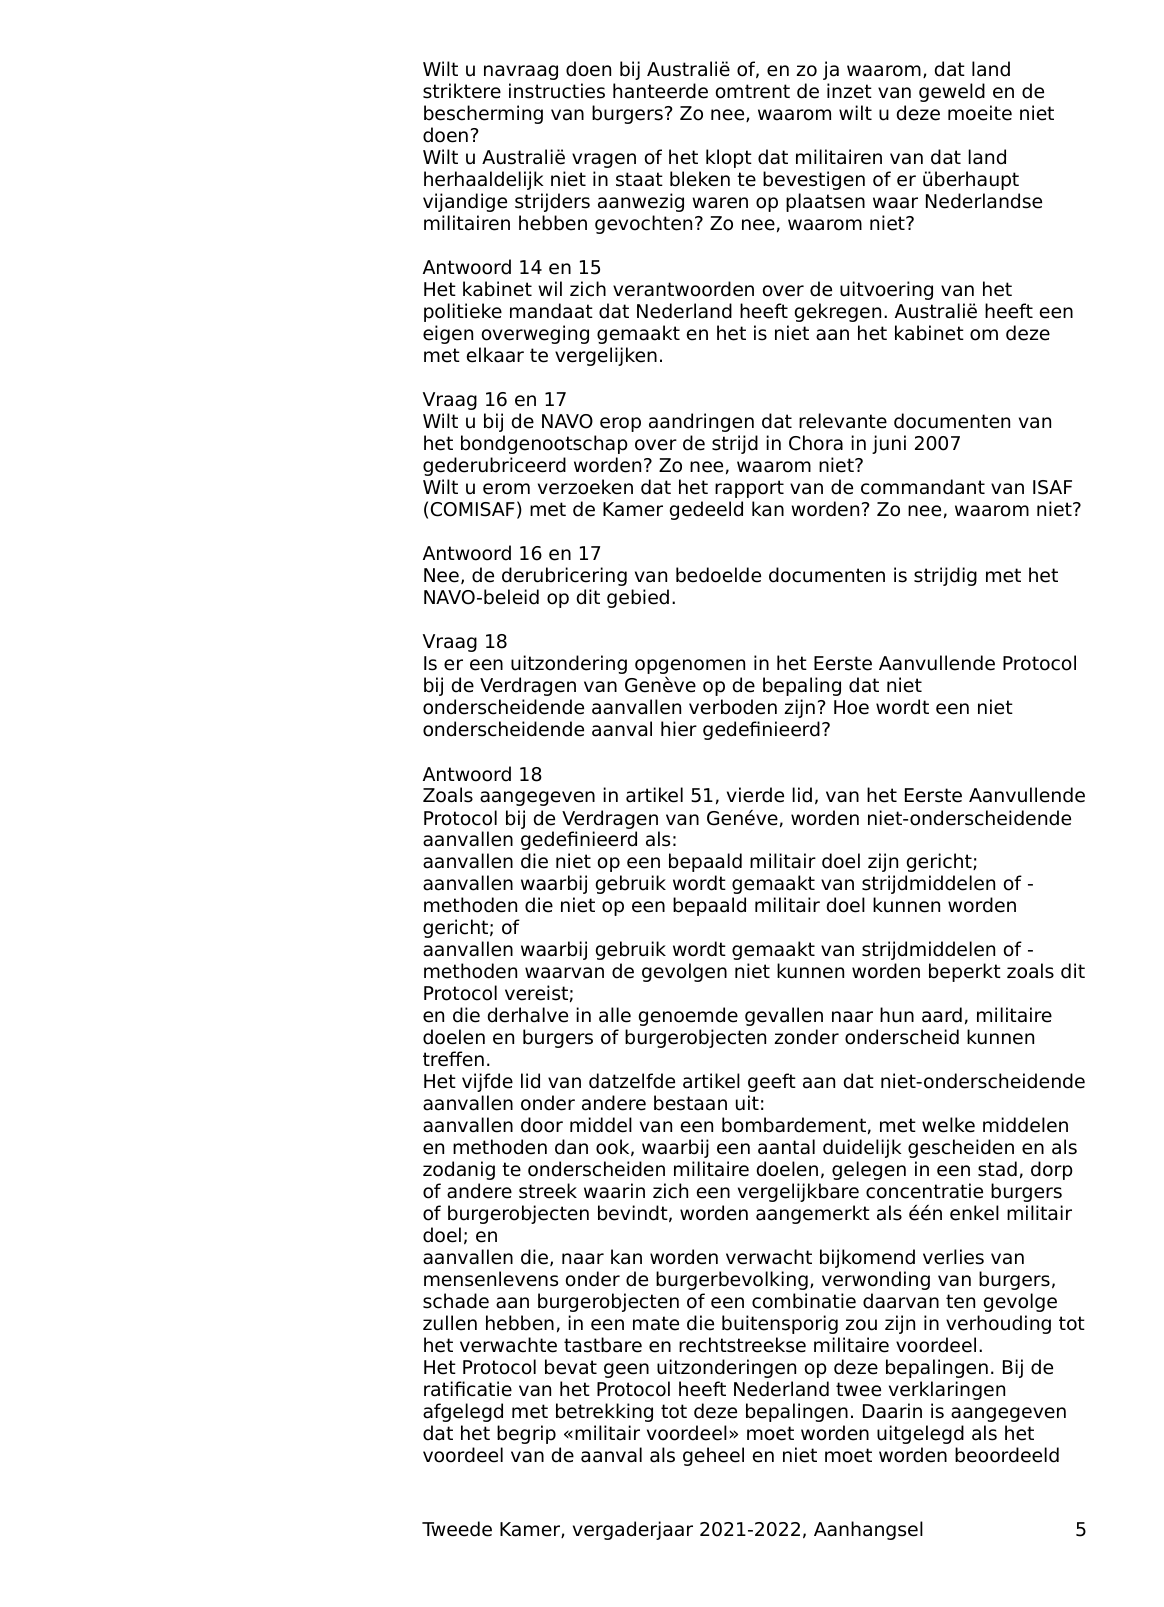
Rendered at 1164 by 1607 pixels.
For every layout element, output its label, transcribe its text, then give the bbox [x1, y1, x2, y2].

text aanvallen waarbij gebruik wordt gemaakt van strijdmiddelen of -methoden die niet op een bepaald militair doel kunnen worden gericht; of [422, 873, 1087, 939]
text Zoals aangegeven in artikel 51, vierde lid, van het Eerste Aanvullende Protocol bij de Verdragen van Genéve, worden niet-onderscheidende aanvallen gedefinieerd als: [422, 785, 1087, 851]
text Vraag 16 en 17 [422, 389, 1087, 411]
text aanvallen die niet op een bepaald militair doel zijn gericht; [422, 851, 1087, 873]
text Vraag 18 [422, 631, 1087, 653]
text Antwoord 16 en 17 [422, 543, 1087, 565]
text Wilt u bij de NAVO erop aandringen dat relevante documenten van het bondgenootschap over de strijd in Chora in juni 2007 gederubriceerd worden? Zo nee, waarom niet? [422, 411, 1087, 477]
text aanvallen waarbij gebruik wordt gemaakt van strijdmiddelen of -methoden waarvan de gevolgen niet kunnen worden beperkt zoals dit Protocol vereist; [422, 939, 1087, 1005]
text aanvallen die, naar kan worden verwacht bijkomend verlies van mensenlevens onder de burgerbevolking, verwonding van burgers, schade aan burgerobjecten of een combinatie daarvan ten gevolge zullen hebben, in een mate die buitensporig zou zijn in verhouding tot het verwachte tastbare en rechtstreekse militaire voordeel. [422, 1247, 1087, 1357]
text aanvallen door middel van een bombardement, met welke middelen en methoden dan ook, waarbij een aantal duidelijk gescheiden en als zodanig te onderscheiden militaire doelen, gelegen in een stad, dorp of andere streek waarin zich een vergelijkbare concentratie burgers of burgerobjecten bevindt, worden aangemerkt als één enkel militair doel; en [422, 1115, 1087, 1247]
text Is er een uitzondering opgenomen in het Eerste Aanvullende Protocol bij de Verdragen van Genève op de bepaling dat niet onderscheidende aanvallen verboden zijn? Hoe wordt een niet onderscheidende aanval hier gedefinieerd? [422, 653, 1087, 741]
text Antwoord 18 [422, 763, 1087, 785]
text Het vijfde lid van datzelfde artikel geeft aan dat niet-onderscheidende aanvallen onder andere bestaan uit: [422, 1071, 1087, 1115]
text Wilt u navraag doen bij Australië of, en zo ja waarom, dat land striktere instructies hanteerde omtrent de inzet van geweld en de bescherming van burgers? Zo nee, waarom wilt u deze moeite niet doen? [422, 59, 1087, 147]
text Het kabinet wil zich verantwoorden over de uitvoering van het politieke mandaat dat Nederland heeft gekregen. Australië heeft een eigen overweging gemaakt en het is niet aan het kabinet om deze met elkaar te vergelijken. [422, 279, 1087, 367]
text Het Protocol bevat geen uitzonderingen op deze bepalingen. Bij de ratificatie van het Protocol heeft Nederland twee verklaringen afgelegd met betrekking tot deze bepalingen. Daarin is aangegeven dat het begrip «militair voordeel» moet worden uitgelegd als het voordeel van de aanval als geheel en niet moet worden beoordeeld [422, 1357, 1087, 1467]
text en die derhalve in alle genoemde gevallen naar hun aard, militaire doelen en burgers of burgerobjecten zonder onderscheid kunnen treffen. [422, 1005, 1087, 1071]
text Wilt u Australië vragen of het klopt dat militairen van dat land herhaaldelijk niet in staat bleken te bevestigen of er überhaupt vijandige strijders aanwezig waren op plaatsen waar Nederlandse militairen hebben gevochten? Zo nee, waarom niet? [422, 147, 1087, 235]
text Antwoord 14 en 15 [422, 257, 1087, 279]
text Nee, de derubricering van bedoelde documenten is strijdig met het NAVO-beleid op dit gebied. [422, 565, 1087, 609]
text Wilt u erom verzoeken dat het rapport van de commandant van ISAF (COMISAF) met de Kamer gedeeld kan worden? Zo nee, waarom niet? [422, 477, 1087, 521]
